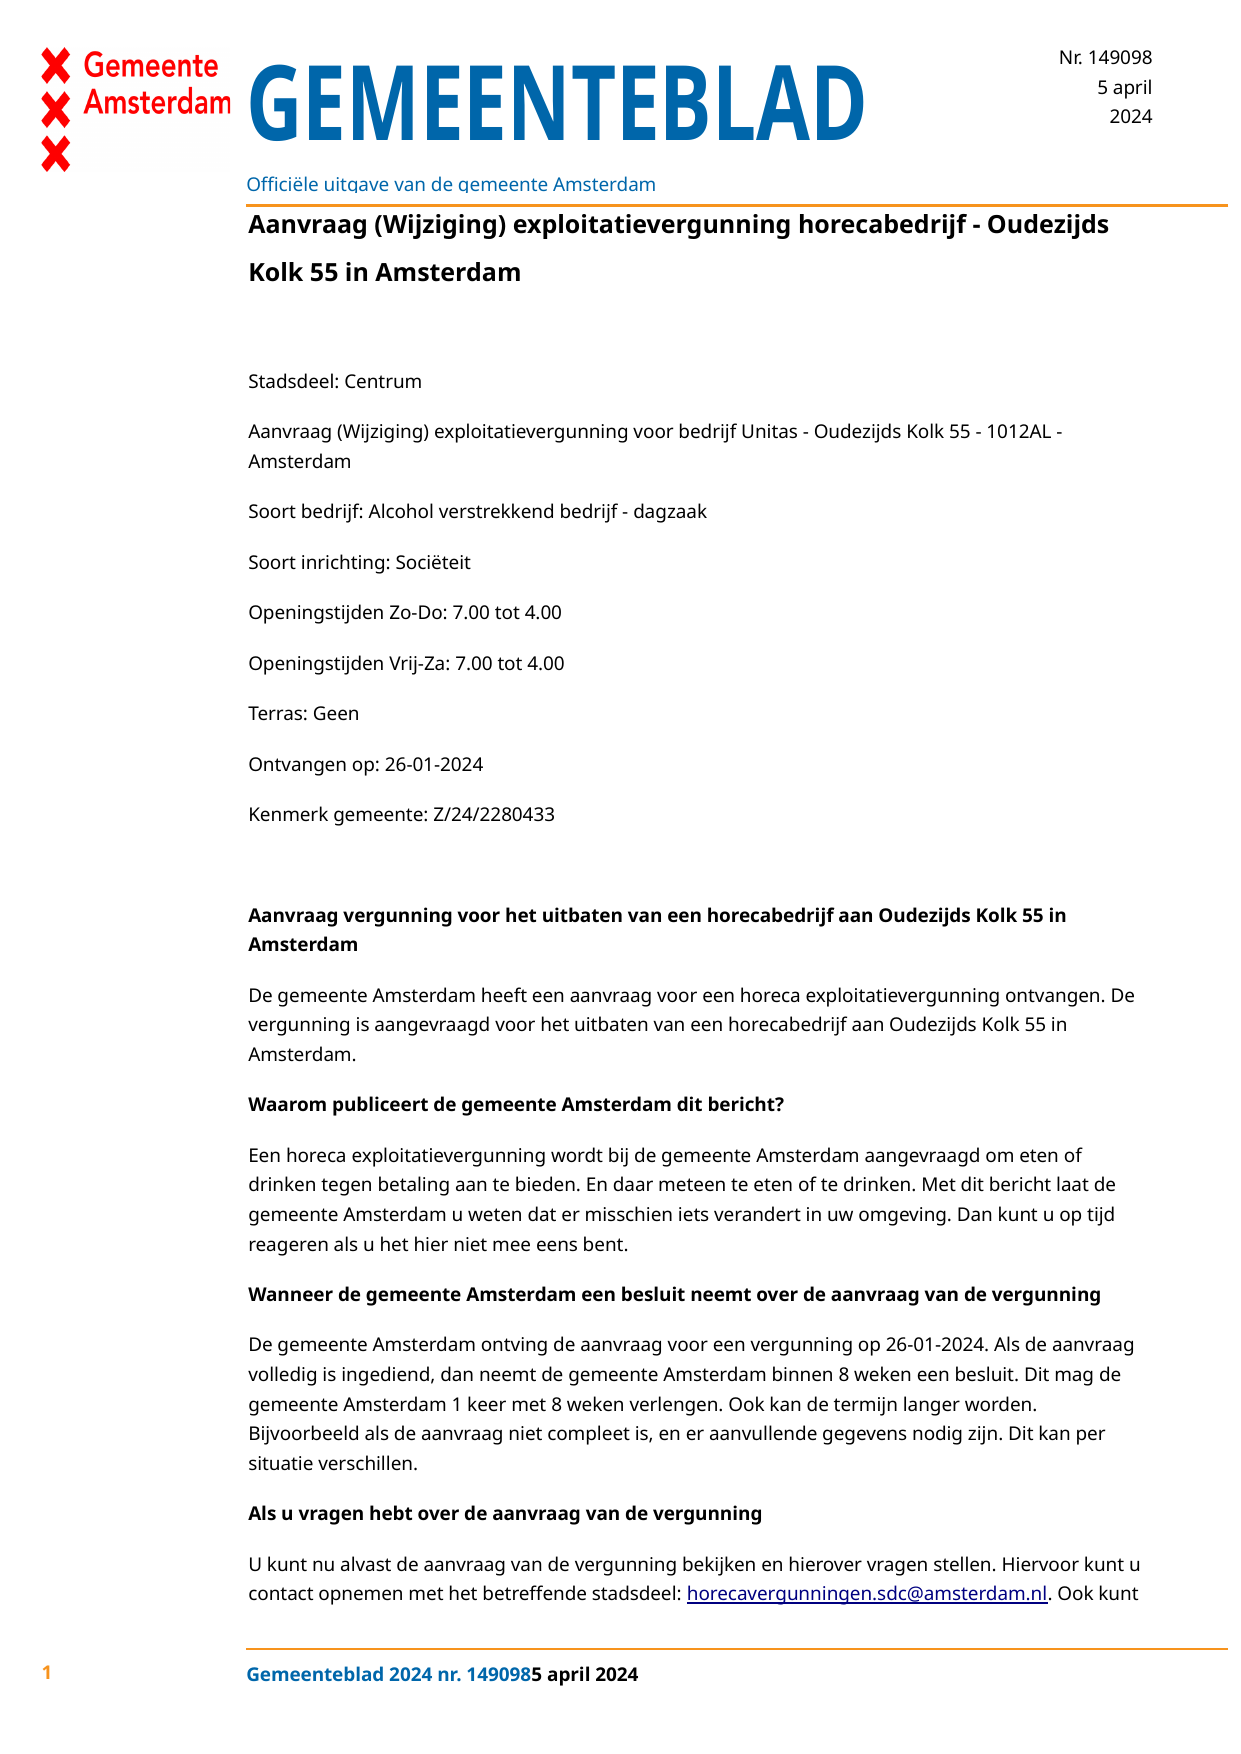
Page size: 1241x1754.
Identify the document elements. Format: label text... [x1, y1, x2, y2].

text Wanneer de gemeente Amsterdam een besluit neemt over de aanvraag van de vergunning [248, 1281, 1152, 1307]
text Stadsdeel: Centrum [248, 368, 1152, 394]
text Soort inrichting: Sociëteit [248, 549, 1152, 575]
text Aanvraag (Wijziging) exploitatievergunning horecabedrijf - Oudezijds Kolk 55 in Amsterdam [248, 207, 1152, 288]
picture [41, 47, 231, 172]
text Terras: Geen [248, 700, 1152, 726]
text De gemeente Amsterdam ontving de aanvraag voor een vergunning op 26-01-2024. Als de aanvraag volledig is ingediend, dan neemt de gemeente Amsterdam binnen 8 weken een besluit. Dit mag de gemeente Amsterdam 1 keer met 8 weken verlengen. Ook kan de termijn langer worden. Bijvoorbeeld als de aanvraag niet compleet is, en er aanvullende gegevens nodig zijn. Dit kan per situatie verschillen. [248, 1332, 1152, 1476]
text Een horeca exploitatievergunning wordt bij de gemeente Amsterdam aangevraagd om eten of drinken tegen betaling aan te bieden. En daar meteen te eten of te drinken. Met dit bericht laat de gemeente Amsterdam u weten dat er misschien iets verandert in uw omgeving. Dan kunt u op tijd reageren als u het hier niet mee eens bent. [248, 1142, 1152, 1257]
text Waarom publiceert de gemeente Amsterdam dit bericht? [248, 1092, 1152, 1117]
text Soort bedrijf: Alcohol verstrekkend bedrijf - dagzaak [248, 499, 1152, 524]
text U kunt nu alvast de aanvraag van de vergunning bekijken en hierover vragen stellen. Hiervoor kunt u contact opnemen met het betreffende stadsdeel: horecavergunningen.sdc@amsterdam.nl. Ook kunt [248, 1551, 1152, 1606]
text Openingstijden Vrij-Za: 7.00 tot 4.00 [248, 650, 1152, 676]
text Ontvangen op: 26-01-2024 [248, 751, 1152, 777]
text Aanvraag vergunning voor het uitbaten van een horecabedrijf aan Oudezijds Kolk 55 in Amsterdam [248, 902, 1152, 957]
text Als u vragen hebt over de aanvraag van de vergunning [248, 1500, 1152, 1526]
text Kenmerk gemeente: Z/24/2280433 [248, 801, 1152, 827]
text Aanvraag (Wijziging) exploitatievergunning voor bedrijf Unitas - Oudezijds Kolk 55 - 1012AL - Amsterdam [248, 419, 1152, 474]
text De gemeente Amsterdam heeft een aanvraag voor een horeca exploitatievergunning ontvangen. De vergunning is aangevraagd voor het uitbaten van een horecabedrijf aan Oudezijds Kolk 55 in Amsterdam. [248, 982, 1152, 1067]
text Openingstijden Zo-Do: 7.00 tot 4.00 [248, 599, 1152, 625]
